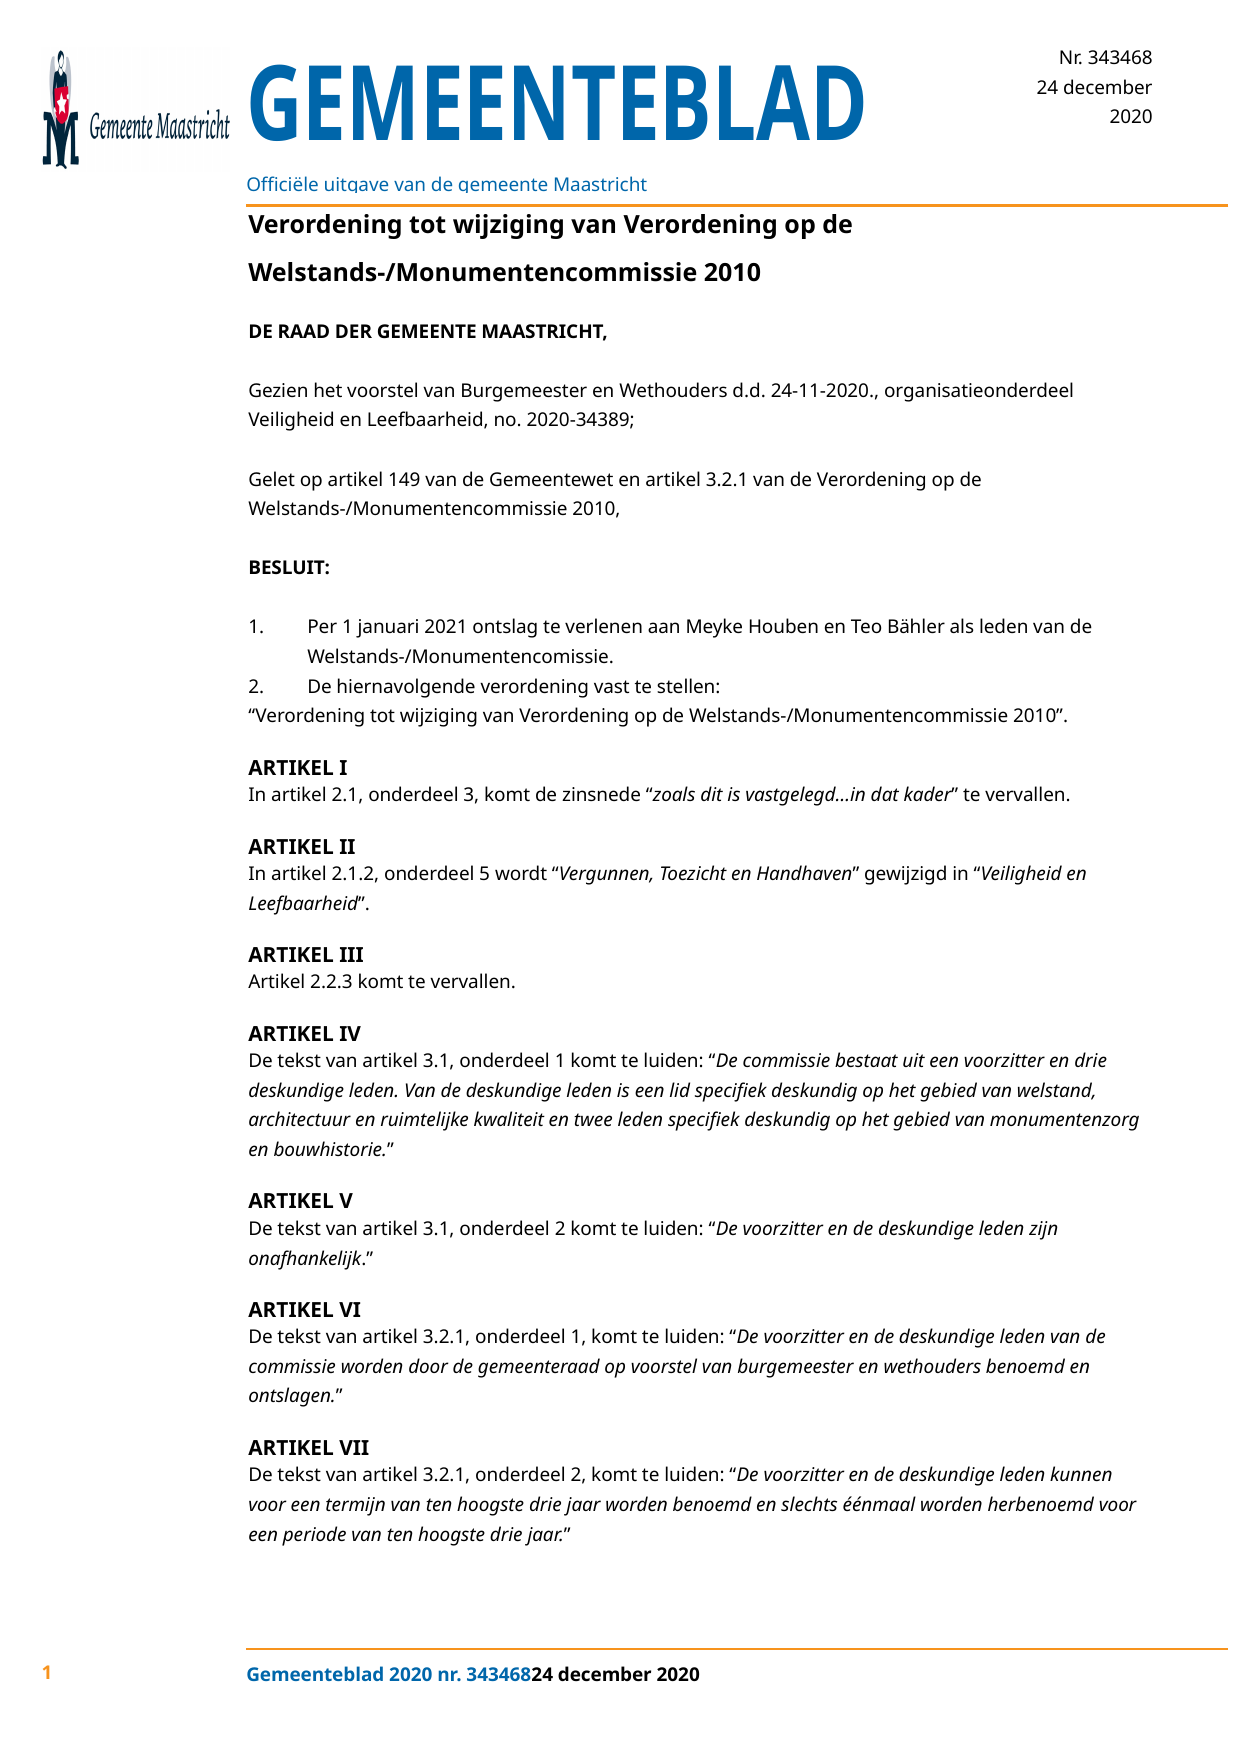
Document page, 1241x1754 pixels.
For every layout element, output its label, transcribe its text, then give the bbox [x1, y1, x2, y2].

text ARTIKEL II [248, 832, 1152, 860]
text ARTIKEL III [248, 940, 1152, 969]
text Artikel 2.2.3 komt te vervallen. [248, 969, 1152, 994]
text ARTIKEL V [248, 1187, 1152, 1215]
list De hiernavolgende verordening vast te stellen: [248, 673, 1152, 699]
text Verordening tot wijziging van Verordening op de Welstands-/Monumentencommissie 2010 [248, 207, 1152, 288]
text In artikel 2.1, onderdeel 3, komt de zinsnede “zoals dit is vastgelegd…in dat kader” te vervallen. [248, 781, 1152, 807]
text BESLUIT: [248, 554, 1152, 580]
text Gelet op artikel 149 van de Gemeentewet en artikel 3.2.1 van de Verordening op de Welstands-/Monumentencommissie 2010, [248, 466, 1152, 521]
text De tekst van artikel 3.1, onderdeel 2 komt te luiden: “De voorzitter en de deskundige leden zijn onafhankelijk.” [248, 1215, 1152, 1270]
text De tekst van artikel 3.2.1, onderdeel 2, komt te luiden: “De voorzitter en de deskundige leden kunnen voor een termijn van ten hoogste drie jaar worden benoemd en slechts éénmaal worden herbenoemd voor een periode van ten hoogste drie jaar.” [248, 1462, 1152, 1546]
text ARTIKEL IV [248, 1019, 1152, 1047]
text De tekst van artikel 3.1, onderdeel 1 komt te luiden: “De commissie bestaat uit een voorzitter en drie deskundige leden. Van de deskundige leden is een lid specifiek deskundig op het gebied van welstand, architectuur en ruimtelijke kwaliteit en twee leden specifiek deskundig op het gebied van monumentenzorg en bouwhistorie.” [248, 1047, 1152, 1162]
text DE RAAD DER GEMEENTE MAASTRICHT, [248, 318, 1152, 344]
text ARTIKEL I [248, 753, 1152, 781]
text De tekst van artikel 3.2.1, onderdeel 1, komt te luiden: “De voorzitter en de deskundige leden van de commissie worden door de gemeenteraad op voorstel van burgemeester en wethouders benoemd en ontslagen.” [248, 1323, 1152, 1408]
text ARTIKEL VII [248, 1433, 1152, 1462]
text ARTIKEL VI [248, 1295, 1152, 1323]
text In artikel 2.1.2, onderdeel 5 wordt “Vergunnen, Toezicht en Handhaven” gewijzigd in “Veiligheid en Leefbaarheid”. [248, 860, 1152, 916]
list Per 1 januari 2021 ontslag te verlenen aan Meyke Houben en Teo Bähler als leden van de Welstands-/Monumentencomissie. [248, 614, 1152, 669]
picture [41, 47, 231, 172]
text Gezien het voorstel van Burgemeester en Wethouders d.d. 24-11-2020., organisatieonderdeel Veiligheid en Leefbaarheid, no. 2020-34389; [248, 377, 1152, 432]
text “Verordening tot wijziging van Verordening op de Welstands-/Monumentencommissie 2010”. [248, 702, 1152, 728]
